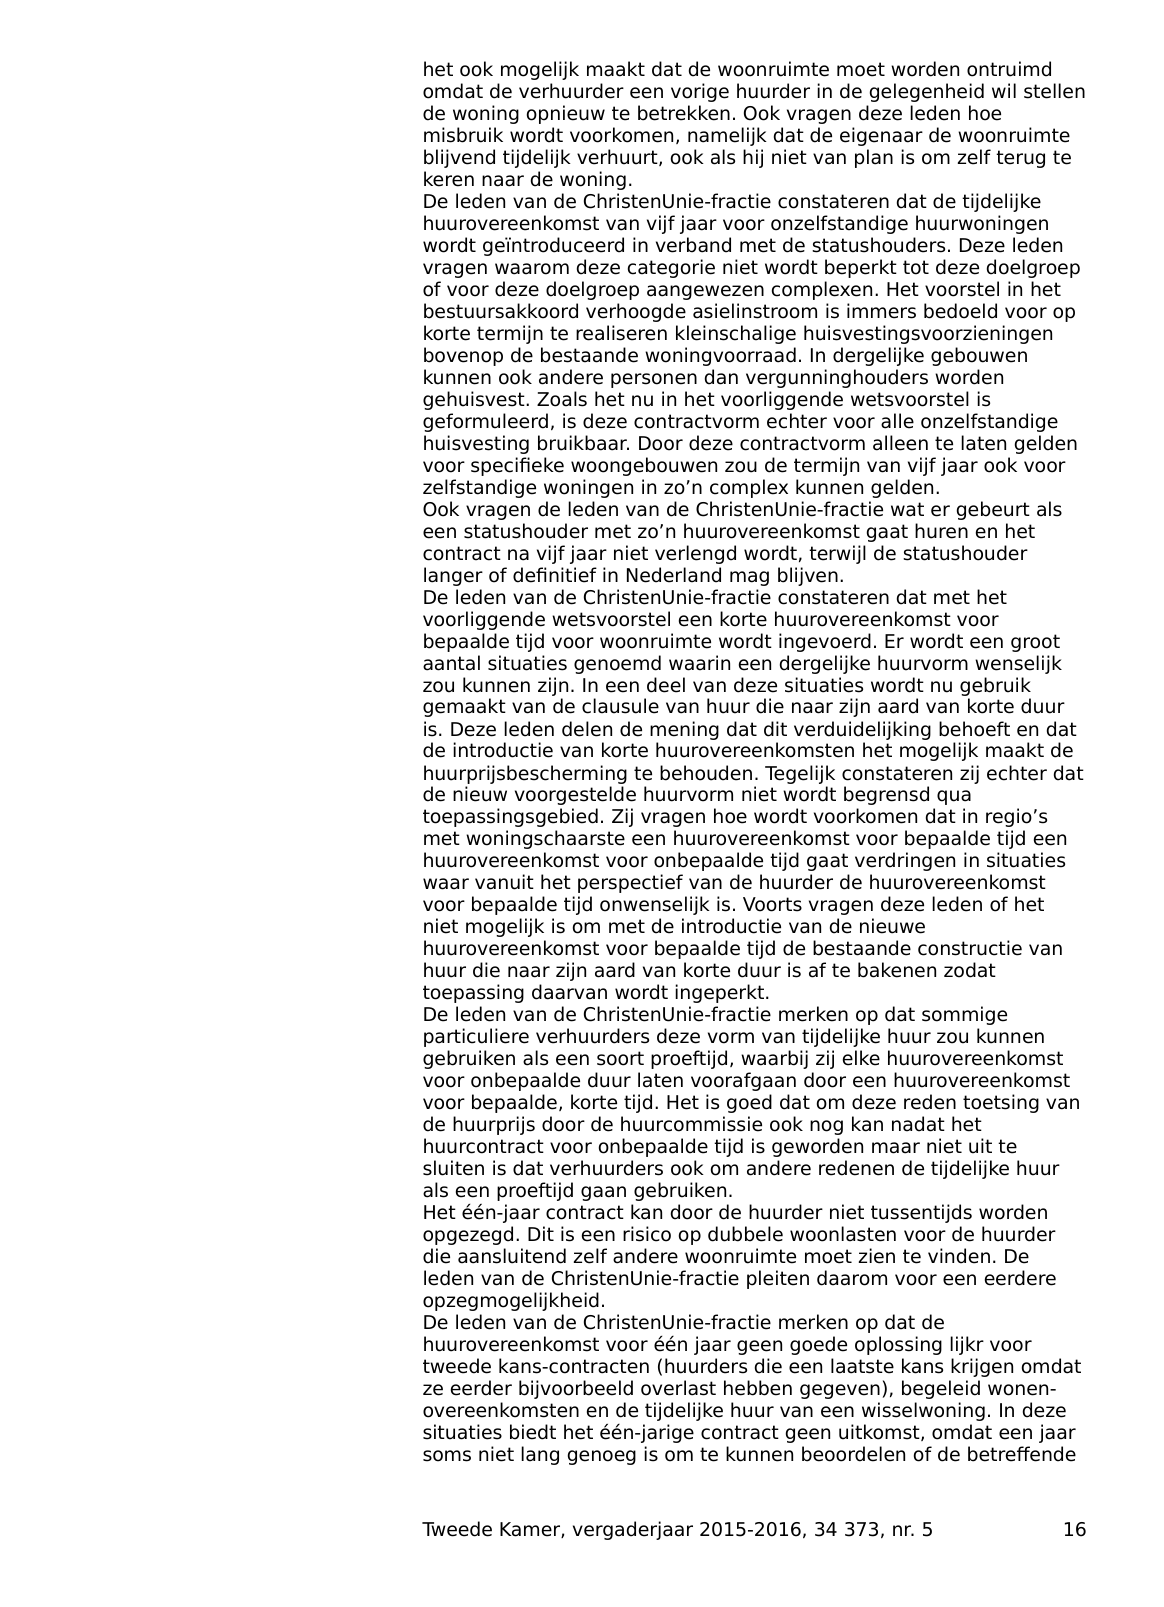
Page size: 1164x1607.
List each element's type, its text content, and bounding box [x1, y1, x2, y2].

text De leden van de ChristenUnie-fractie merken op dat de huurovereenkomst voor één jaar geen goede oplossing lijkr voor tweede kans-contracten (huurders die een laatste kans krijgen omdat ze eerder bijvoorbeeld overlast hebben gegeven), begeleid wonen-overeenkomsten en de tijdelijke huur van een wisselwoning. In deze situaties biedt het één-jarige contract geen uitkomst, omdat een jaar soms niet lang genoeg is om te kunnen beoordelen of de betreffende [422, 1312, 1087, 1466]
text De leden van de ChristenUnie-fractie constateren dat met het voorliggende wetsvoorstel een korte huurovereenkomst voor bepaalde tijd voor woonruimte wordt ingevoerd. Er wordt een groot aantal situaties genoemd waarin een dergelijke huurvorm wenselijk zou kunnen zijn. In een deel van deze situaties wordt nu gebruik gemaakt van de clausule van huur die naar zijn aard van korte duur is. Deze leden delen de mening dat dit verduidelijking behoeft en dat de introductie van korte huurovereenkomsten het mogelijk maakt de huurprijsbescherming te behouden. Tegelijk constateren zij echter dat de nieuw voorgestelde huurvorm niet wordt begrensd qua toepassingsgebied. Zij vragen hoe wordt voorkomen dat in regio’s met woningschaarste een huurovereenkomst voor bepaalde tijd een huurovereenkomst voor onbepaalde tijd gaat verdringen in situaties waar vanuit het perspectief van de huurder de huurovereenkomst voor bepaalde tijd onwenselijk is. Voorts vragen deze leden of het niet mogelijk is om met de introductie van de nieuwe huurovereenkomst voor bepaalde tijd de bestaande constructie van huur die naar zijn aard van korte duur is af te bakenen zodat toepassing daarvan wordt ingeperkt. [422, 587, 1087, 1004]
text Ook vragen de leden van de ChristenUnie-fractie wat er gebeurt als een statushouder met zo’n huurovereenkomst gaat huren en het contract na vijf jaar niet verlengd wordt, terwijl de statushouder langer of definitief in Nederland mag blijven. [422, 499, 1087, 587]
text Het één-jaar contract kan door de huurder niet tussentijds worden opgezegd. Dit is een risico op dubbele woonlasten voor de huurder die aansluitend zelf andere woonruimte moet zien te vinden. De leden van de ChristenUnie-fractie pleiten daarom voor een eerdere opzegmogelijkheid. [422, 1202, 1087, 1312]
text De leden van de ChristenUnie-fractie merken op dat sommige particuliere verhuurders deze vorm van tijdelijke huur zou kunnen gebruiken als een soort proeftijd, waarbij zij elke huurovereenkomst voor onbepaalde duur laten voorafgaan door een huurovereenkomst voor bepaalde, korte tijd. Het is goed dat om deze reden toetsing van de huurprijs door de huurcommissie ook nog kan nadat het huurcontract voor onbepaalde tijd is geworden maar niet uit te sluiten is dat verhuurders ook om andere redenen de tijdelijke huur als een proeftijd gaan gebruiken. [422, 1004, 1087, 1202]
text De leden van de ChristenUnie-fractie constateren dat de tijdelijke huurovereenkomst van vijf jaar voor onzelfstandige huurwoningen wordt geïntroduceerd in verband met de statushouders. Deze leden vragen waarom deze categorie niet wordt beperkt tot deze doelgroep of voor deze doelgroep aangewezen complexen. Het voorstel in het bestuursakkoord verhoogde asielinstroom is immers bedoeld voor op korte termijn te realiseren kleinschalige huisvestingsvoorzieningen bovenop de bestaande woningvoorraad. In dergelijke gebouwen kunnen ook andere personen dan vergunninghouders worden gehuisvest. Zoals het nu in het voorliggende wetsvoorstel is geformuleerd, is deze contractvorm echter voor alle onzelfstandige huisvesting bruikbaar. Door deze contractvorm alleen te laten gelden voor specifieke woongebouwen zou de termijn van vijf jaar ook voor zelfstandige woningen in zo’n complex kunnen gelden. [422, 191, 1087, 499]
text het ook mogelijk maakt dat de woonruimte moet worden ontruimd omdat de verhuurder een vorige huurder in de gelegenheid wil stellen de woning opnieuw te betrekken. Ook vragen deze leden hoe misbruik wordt voorkomen, namelijk dat de eigenaar de woonruimte blijvend tijdelijk verhuurt, ook als hij niet van plan is om zelf terug te keren naar de woning. [422, 59, 1087, 191]
